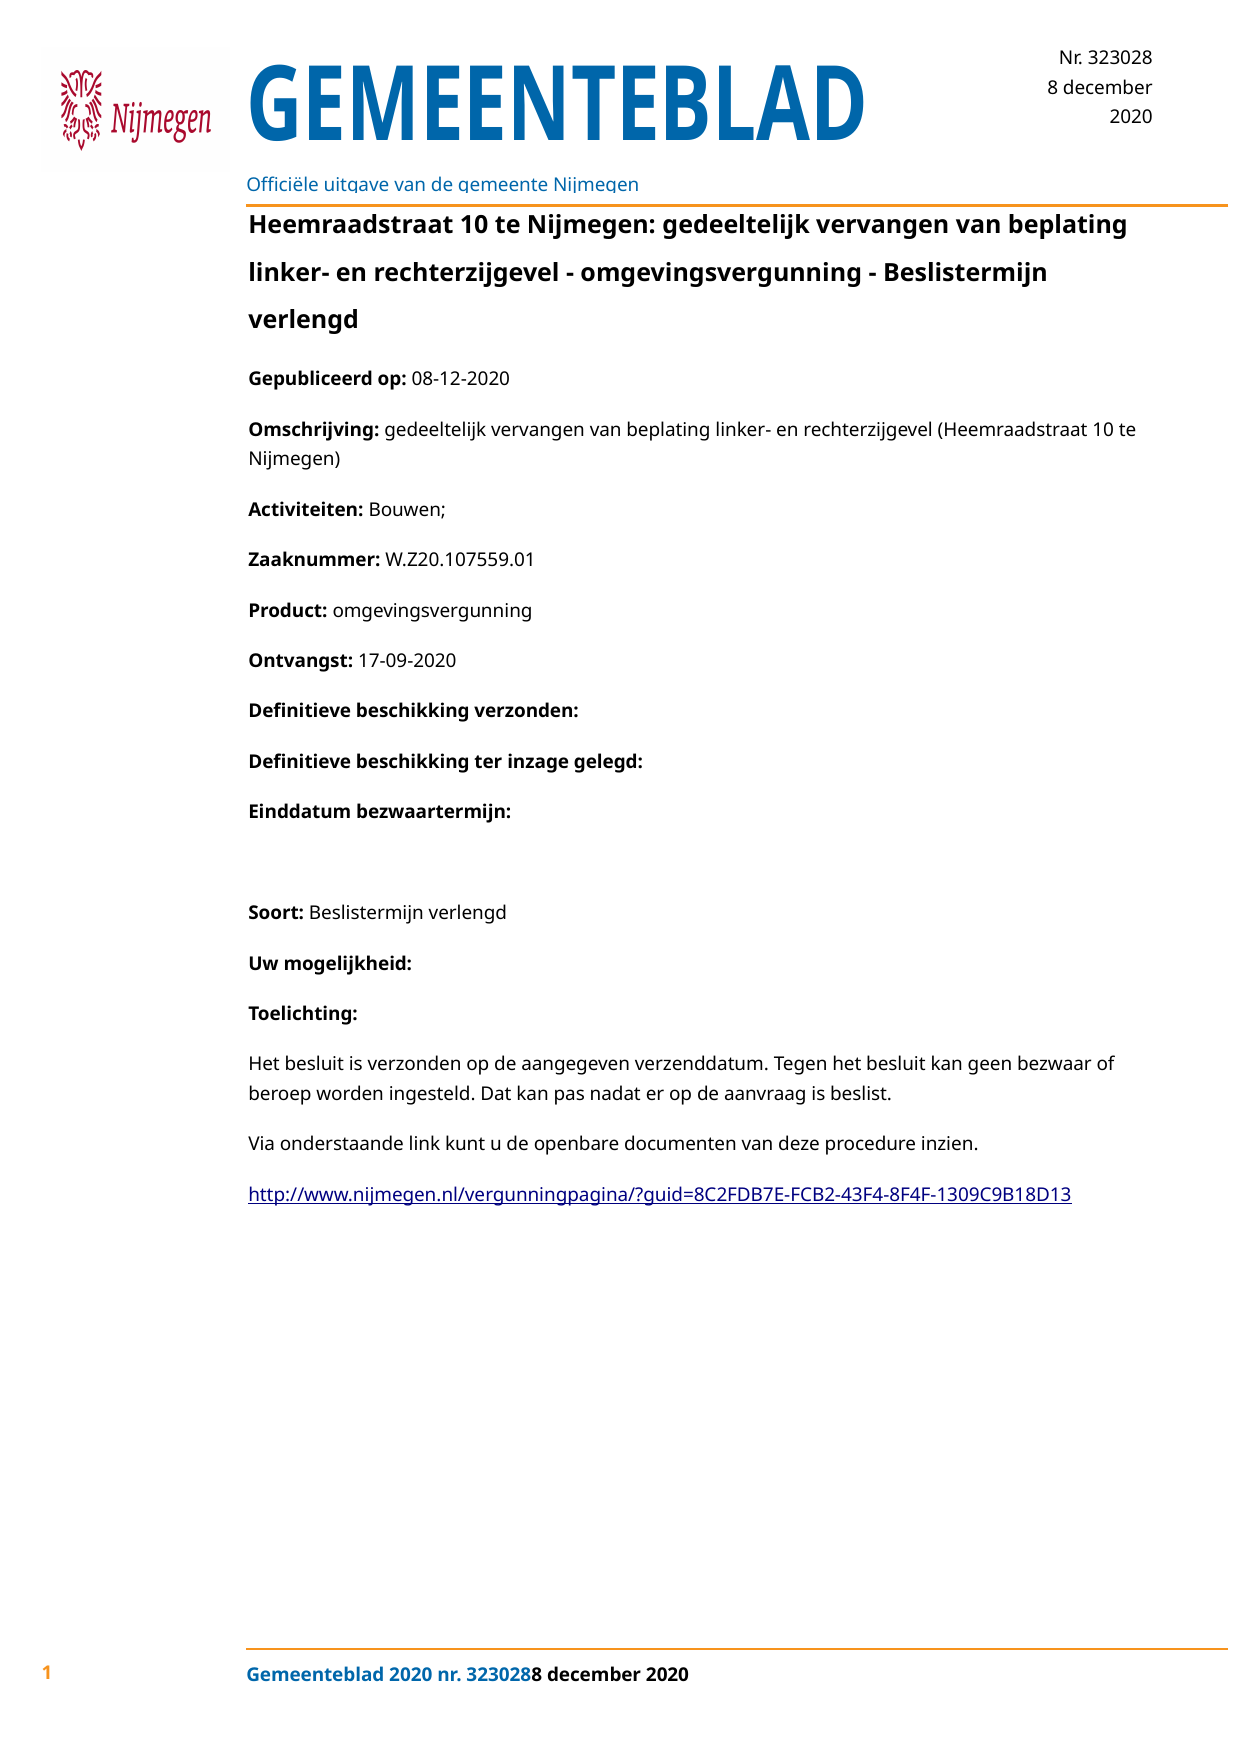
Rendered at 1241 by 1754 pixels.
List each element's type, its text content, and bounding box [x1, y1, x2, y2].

picture [41, 47, 231, 172]
text Via onderstaande link kunt u de openbare documenten van deze procedure inzien. [248, 1131, 1152, 1156]
text Activiteiten: Bouwen; [248, 496, 1152, 522]
text Gepubliceerd op: 08-12-2020 [248, 366, 1152, 391]
text Einddatum bezwaartermijn: [248, 798, 1152, 824]
text Ontvangst: 17-09-2020 [248, 647, 1152, 673]
text Heemraadstraat 10 te Nijmegen: gedeeltelijk vervangen van beplating linker- en rechterzijgevel - omgevingsvergunning - Beslistermijn verlengd [248, 207, 1152, 336]
text Zaaknummer: W.Z20.107559.01 [248, 546, 1152, 572]
text Toelichting: [248, 1000, 1152, 1026]
text Definitieve beschikking ter inzage gelegd: [248, 748, 1152, 774]
text Uw mogelijkheid: [248, 950, 1152, 975]
text Soort: Beslistermijn verlengd [248, 899, 1152, 925]
text Definitieve beschikking verzonden: [248, 698, 1152, 723]
text Het besluit is verzonden op de aangegeven verzenddatum. Tegen het besluit kan geen bezwaar of beroep worden ingesteld. Dat kan pas nadat er op de aanvraag is beslist. [248, 1051, 1152, 1106]
text Omschrijving: gedeeltelijk vervangen van beplating linker- en rechterzijgevel (Heemraadstraat 10 te Nijmegen) [248, 416, 1152, 471]
text http://www.nijmegen.nl/vergunningpagina/?guid=8C2FDB7E-FCB2-43F4-8F4F-1309C9B18D13 [248, 1181, 1152, 1207]
text Product: omgevingsvergunning [248, 597, 1152, 622]
